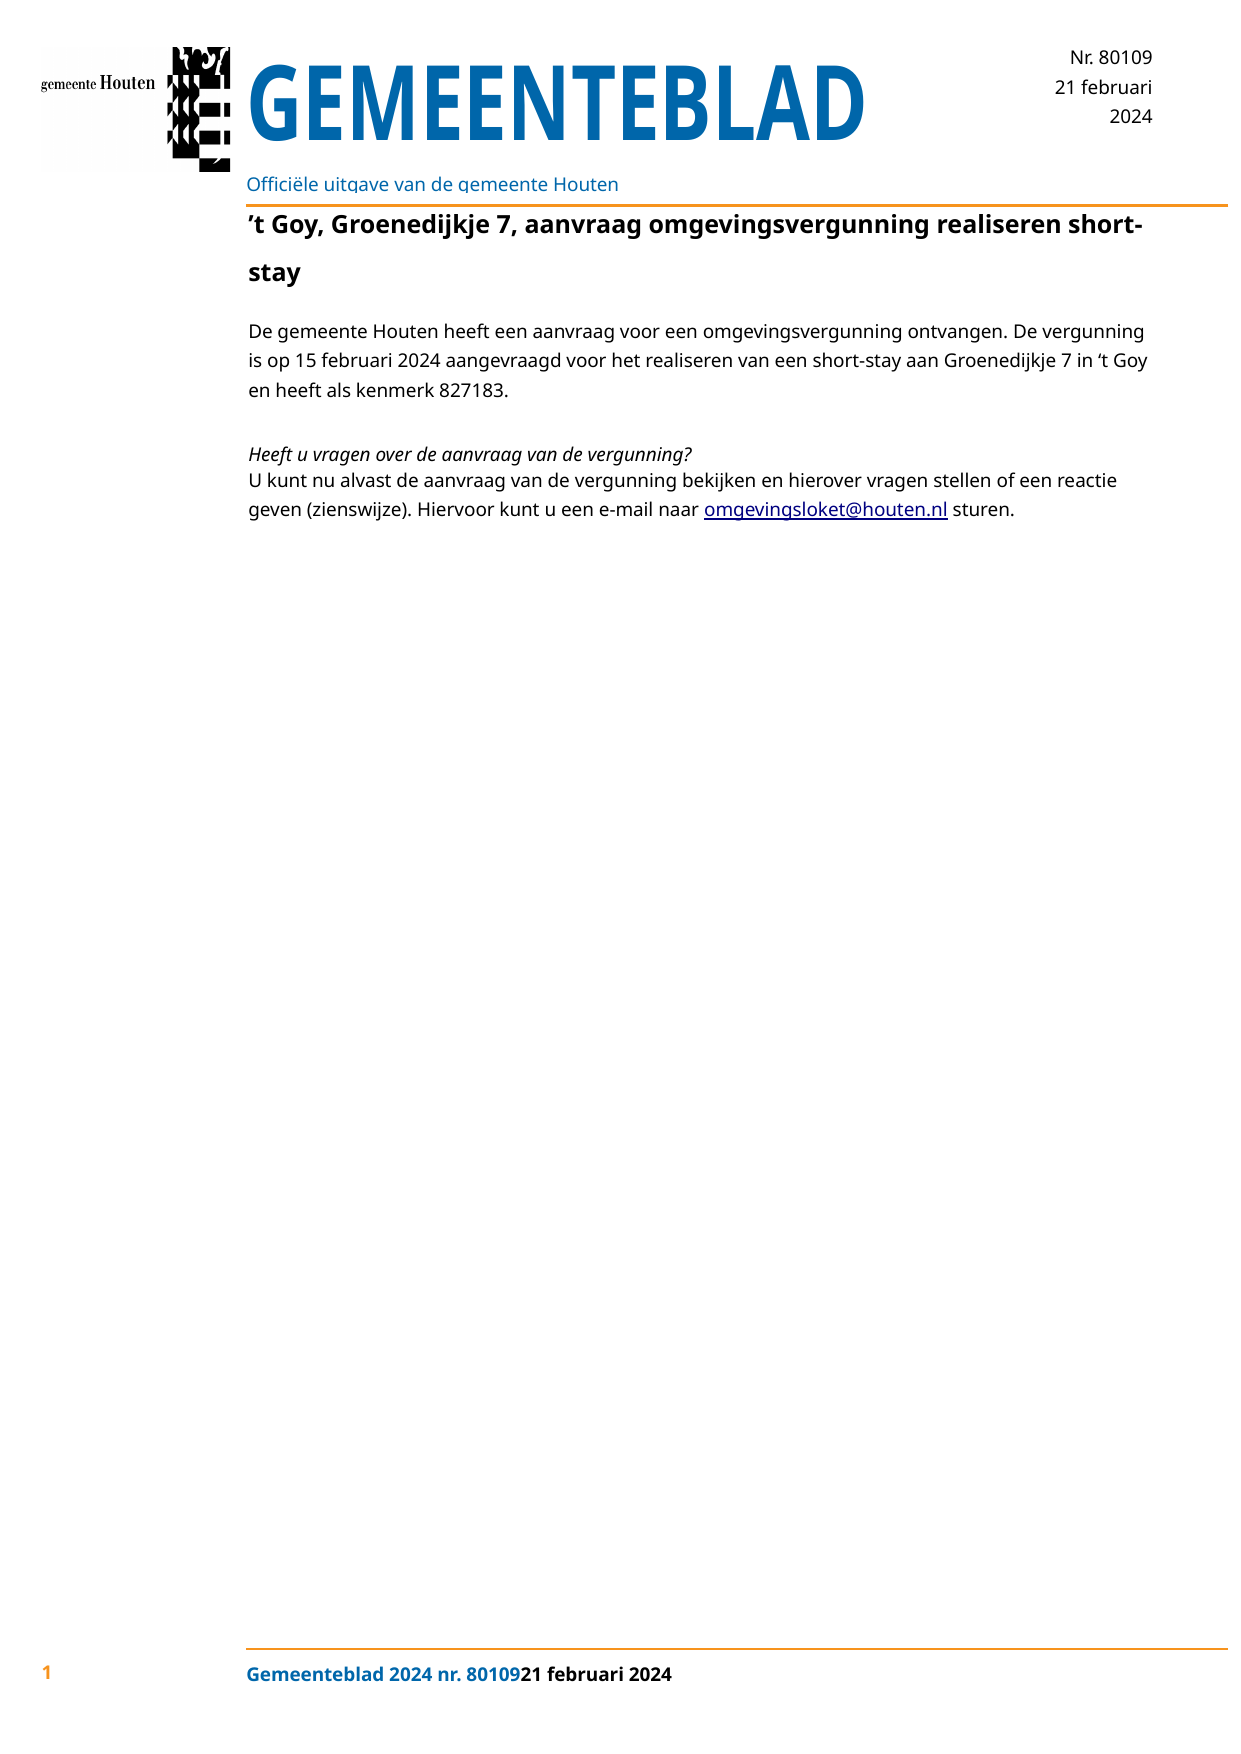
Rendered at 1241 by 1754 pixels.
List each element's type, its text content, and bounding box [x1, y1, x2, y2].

text Heeft u vragen over de aanvraag van de vergunning? [248, 441, 1152, 467]
text U kunt nu alvast de aanvraag van de vergunning bekijken en hierover vragen stellen of een reactie geven (zienswijze). Hiervoor kunt u een e-mail naar omgevingsloket@houten.nl sturen. [248, 467, 1152, 522]
text De gemeente Houten heeft een aanvraag voor een omgevingsvergunning ontvangen. De vergunning is op 15 februari 2024 aangevraagd voor het realiseren van een short-stay aan Groenedijkje 7 in ‘t Goy en heeft als kenmerk 827183. [248, 318, 1152, 403]
picture [41, 47, 231, 172]
text ’t Goy, Groenedijkje 7, aanvraag omgevingsvergunning realiseren short-stay [248, 207, 1152, 288]
